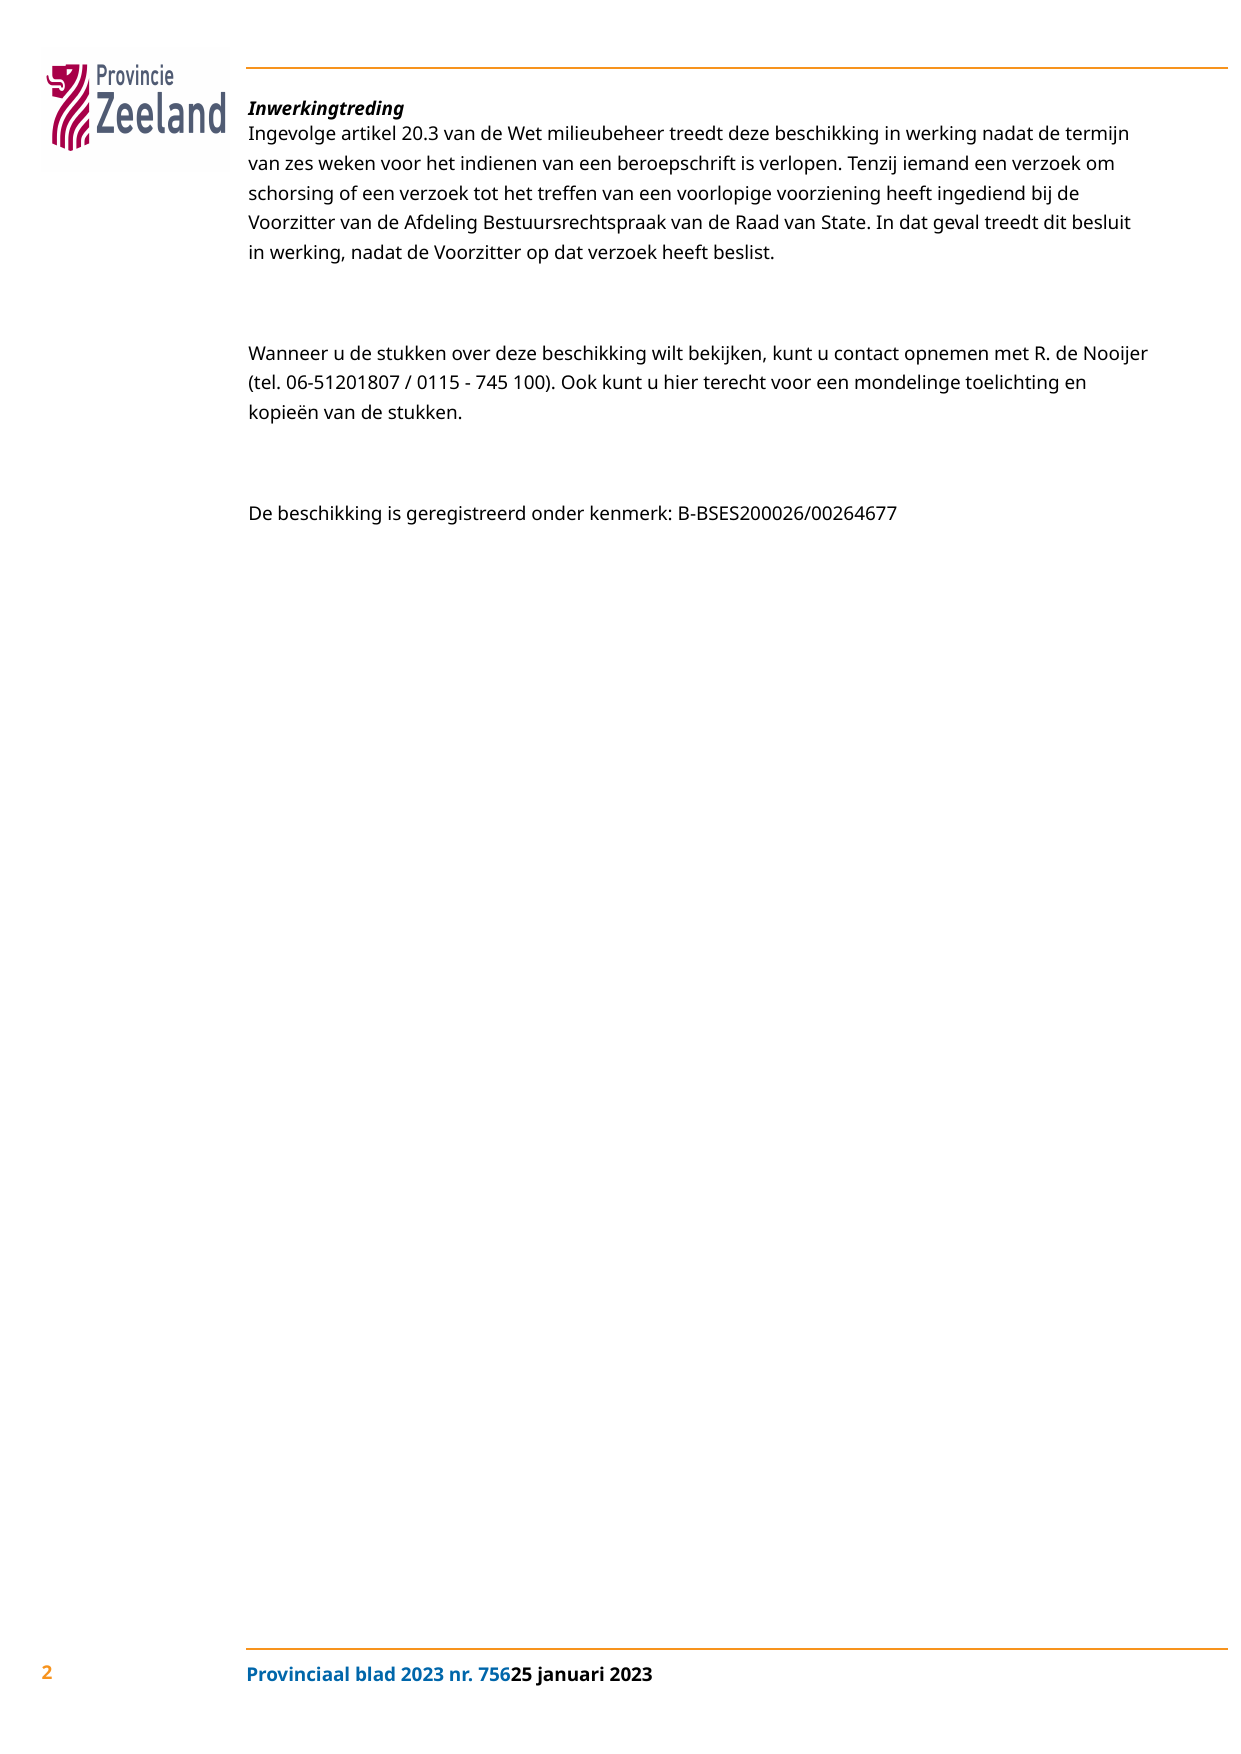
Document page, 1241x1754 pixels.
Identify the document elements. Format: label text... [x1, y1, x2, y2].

picture [41, 47, 231, 172]
text Wanneer u de stukken over deze beschikking wilt bekijken, kunt u contact opnemen met R. de Nooijer (tel. 06-51201807 / 0115 - 745 100). Ook kunt u hier terecht voor een mondelinge toelichting en kopieën van de stukken. [248, 340, 1152, 424]
text Inwerkingtreding [248, 95, 1152, 121]
text De beschikking is geregistreerd onder kenmerk: B-BSES200026/00264677 [248, 500, 1152, 525]
text Ingevolge artikel 20.3 van de Wet milieubeheer treedt deze beschikking in werking nadat de termijn van zes weken voor het indienen van een beroepschrift is verlopen. Tenzij iemand een verzoek om schorsing of een verzoek tot het treffen van een voorlopige voorziening heeft ingediend bij de Voorzitter van de Afdeling Bestuursrechtspraak van de Raad van State. In dat geval treedt dit besluit in werking, nadat de Voorzitter op dat verzoek heeft beslist. [248, 121, 1152, 264]
